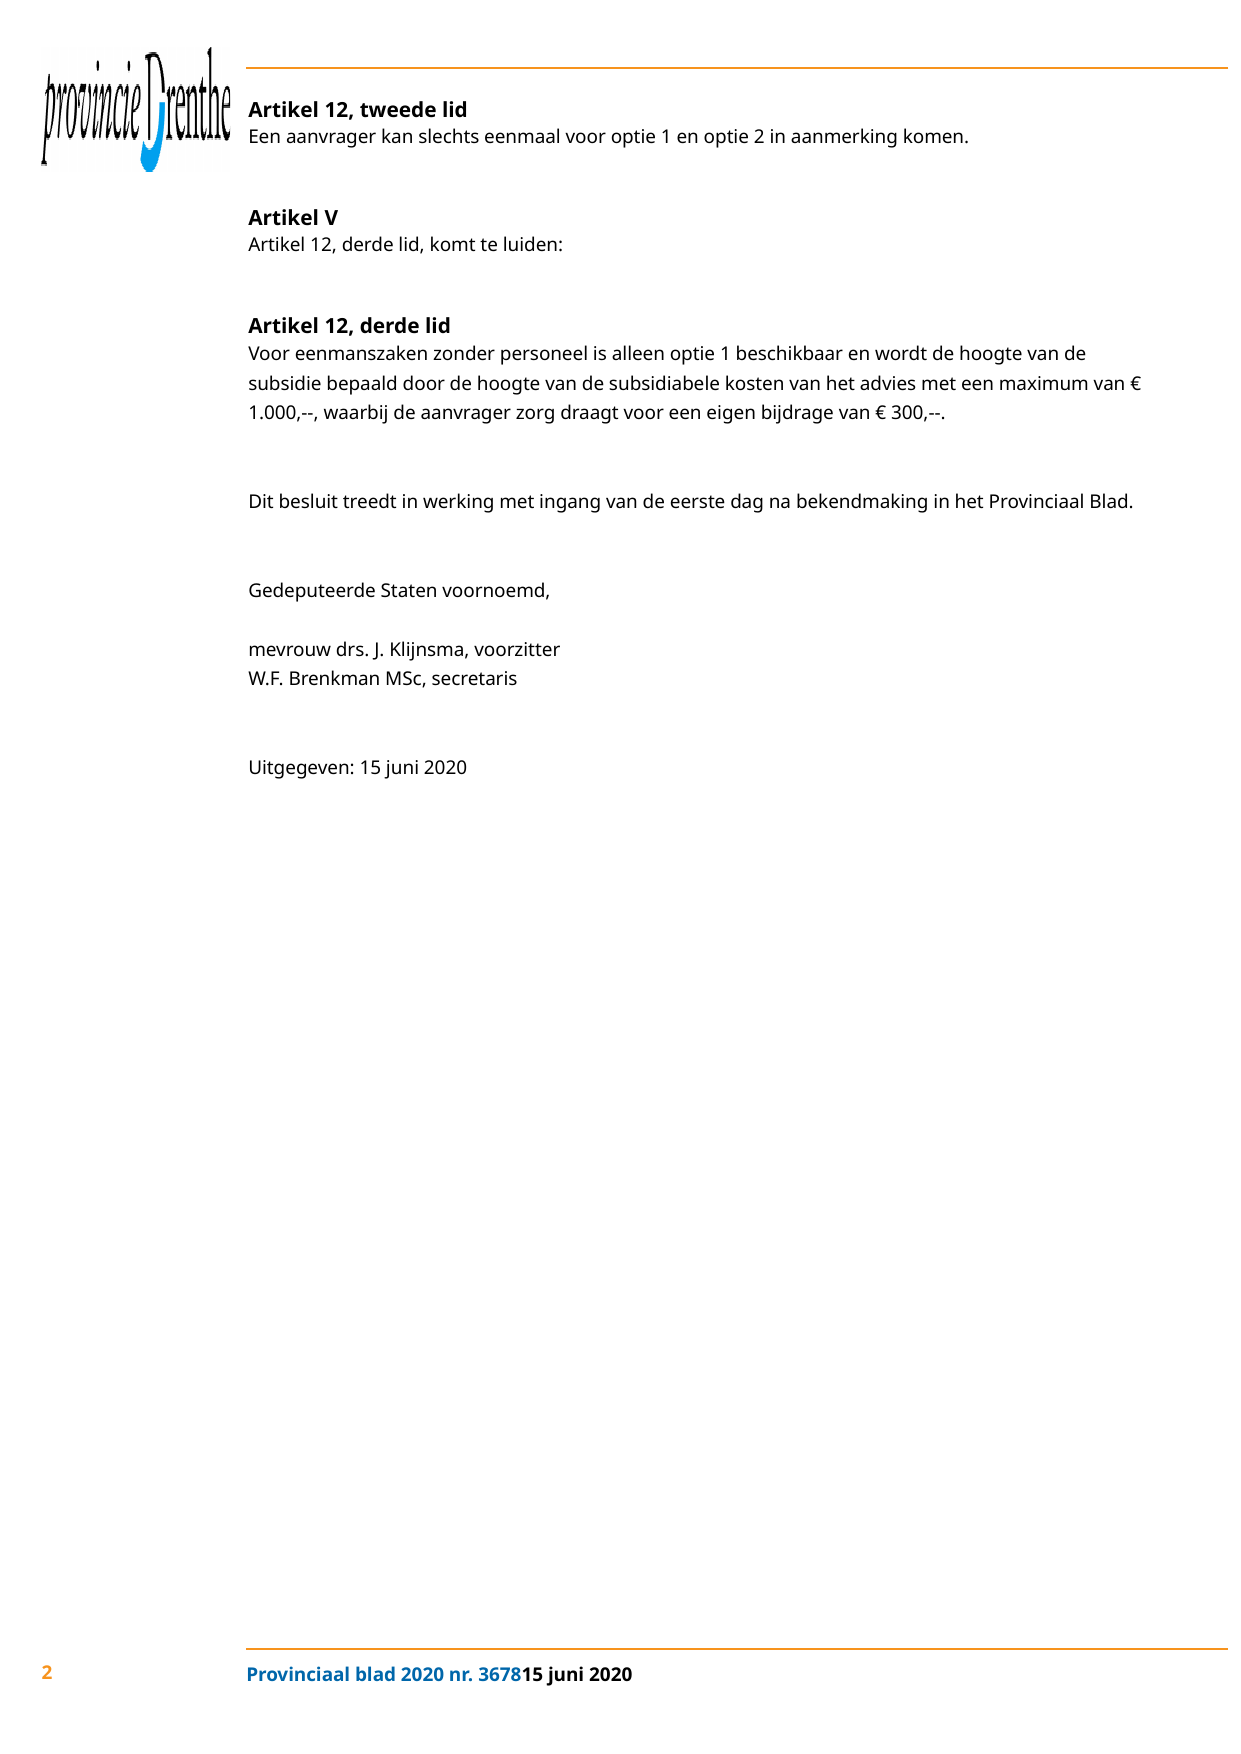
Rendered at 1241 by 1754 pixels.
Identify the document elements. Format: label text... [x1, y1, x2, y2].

text W.F. Brenkman MSc, secretaris [248, 666, 1152, 691]
text Gedeputeerde Staten voornoemd, [248, 577, 1152, 602]
text Artikel V [248, 203, 1152, 232]
text Uitgegeven: 15 juni 2020 [248, 754, 1152, 780]
text Een aanvrager kan slechts eenmaal voor optie 1 en optie 2 in aanmerking komen. [248, 123, 1152, 149]
text Dit besluit treedt in werking met ingang van de eerste dag na bekendmaking in het Provinciaal Blad. [248, 488, 1152, 514]
text Artikel 12, derde lid, komt te luiden: [248, 232, 1152, 257]
text Artikel 12, derde lid [248, 312, 1152, 340]
picture [41, 47, 231, 172]
text Artikel 12, tweede lid [248, 95, 1152, 123]
text Voor eenmanszaken zonder personeel is alleen optie 1 beschikbaar en wordt de hoogte van de subsidie bepaald door de hoogte van de subsidiabele kosten van het advies met een maximum van € 1.000,--, waarbij de aanvrager zorg draagt voor een eigen bijdrage van € 300,--. [248, 340, 1152, 425]
text mevrouw drs. J. Klijnsma, voorzitter [248, 636, 1152, 662]
